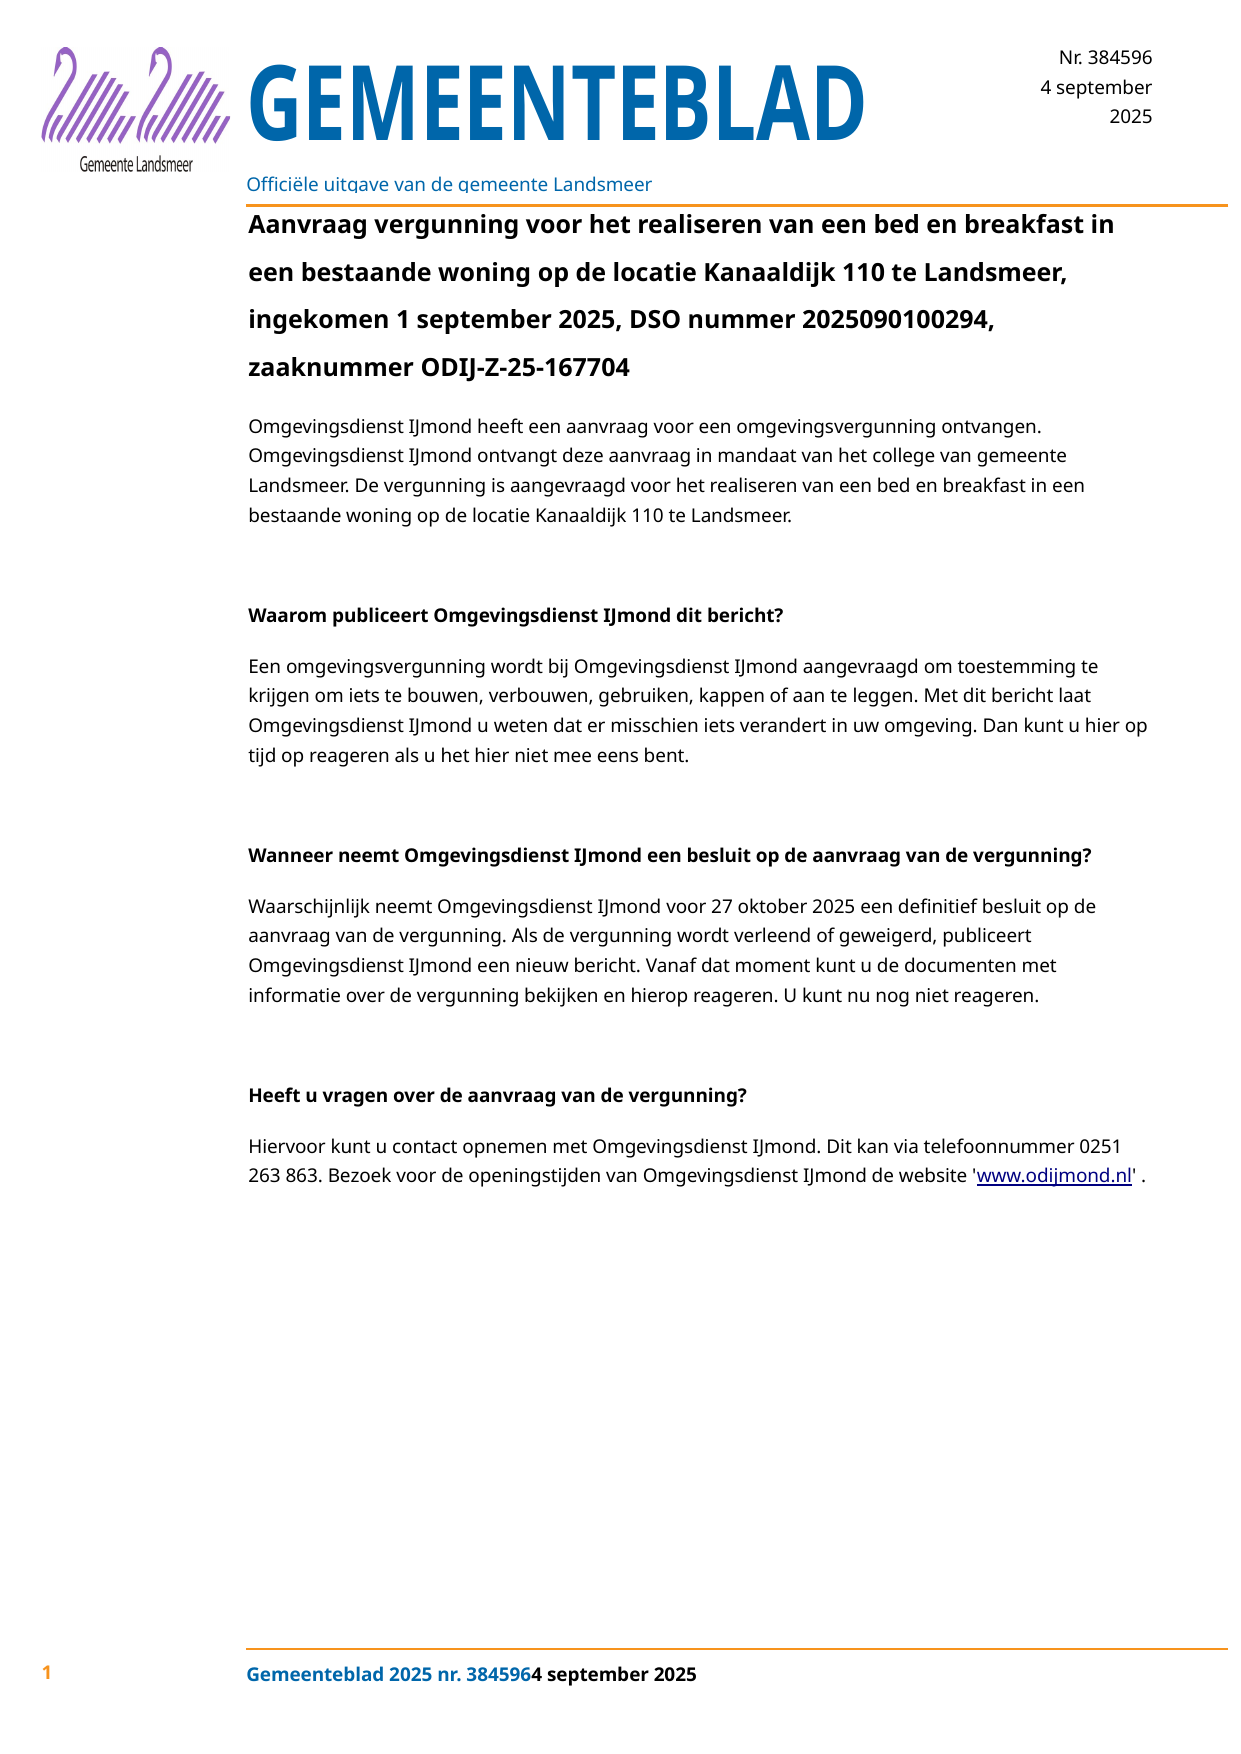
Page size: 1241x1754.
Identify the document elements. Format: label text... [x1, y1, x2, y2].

text Omgevingsdienst IJmond heeft een aanvraag voor een omgevingsvergunning ontvangen. Omgevingsdienst IJmond ontvangt deze aanvraag in mandaat van het college van gemeente Landsmeer. De vergunning is aangevraagd voor het realiseren van een bed en breakfast in een bestaande woning op de locatie Kanaaldijk 110 te Landsmeer. [248, 413, 1152, 528]
text Hiervoor kunt u contact opnemen met Omgevingsdienst IJmond. Dit kan via telefoonnummer 0251 263 863. Bezoek voor de openingstijden van Omgevingsdienst IJmond de website 'www.odijmond.nl' . [248, 1133, 1152, 1188]
picture [41, 47, 231, 172]
text Heeft u vragen over de aanvraag van de vergunning? [248, 1083, 1152, 1108]
text Aanvraag vergunning voor het realiseren van een bed en breakfast in een bestaande woning op de locatie Kanaaldijk 110 te Landsmeer, ingekomen 1 september 2025, DSO nummer 2025090100294, zaaknummer ODIJ-Z-25-167704 [248, 207, 1152, 384]
text Een omgevingsvergunning wordt bij Omgevingsdienst IJmond aangevraagd om toestemming te krijgen om iets te bouwen, verbouwen, gebruiken, kappen of aan te leggen. Met dit bericht laat Omgevingsdienst IJmond u weten dat er misschien iets verandert in uw omgeving. Dan kunt u hier op tijd op reageren als u het hier niet mee eens bent. [248, 653, 1152, 768]
text Wanneer neemt Omgevingsdienst IJmond een besluit op de aanvraag van de vergunning? [248, 843, 1152, 868]
text Waarom publiceert Omgevingsdienst IJmond dit bericht? [248, 603, 1152, 628]
text Waarschijnlijk neemt Omgevingsdienst IJmond voor 27 oktober 2025 een definitief besluit op de aanvraag van de vergunning. Als de vergunning wordt verleend of geweigerd, publiceert Omgevingsdienst IJmond een nieuw bericht. Vanaf dat moment kunt u de documenten met informatie over de vergunning bekijken en hierop reageren. U kunt nu nog niet reageren. [248, 893, 1152, 1008]
